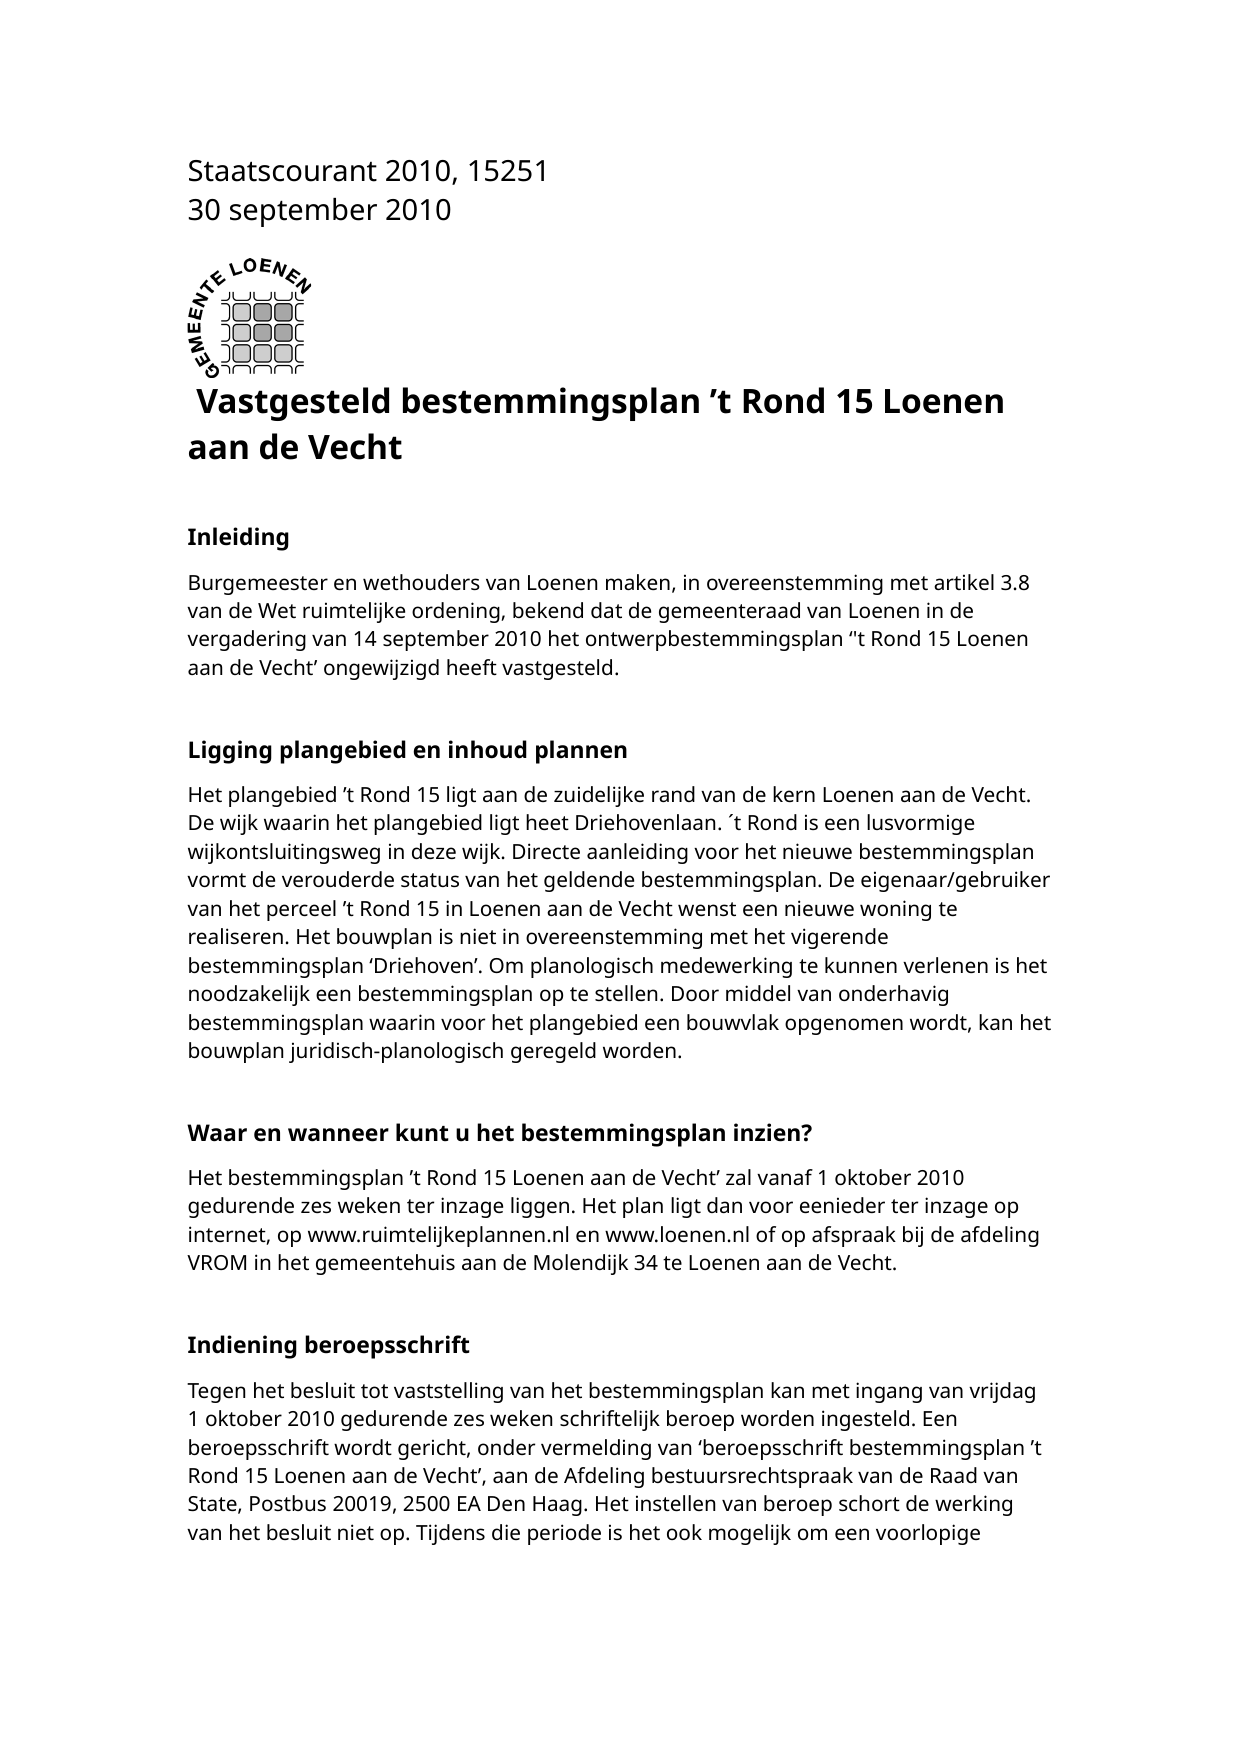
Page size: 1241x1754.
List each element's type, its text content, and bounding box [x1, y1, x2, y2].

text Burgemeester en wethouders van Loenen maken, in overeenstemming met artikel 3.8 van de Wet ruimtelijke ordening, bekend dat de gemeenteraad van Loenen in de vergadering van 14 september 2010 het ontwerpbestemmingsplan ‘'t Rond 15 Loenen aan de Vecht’ ongewijzigd heeft vastgesteld. [187, 568, 1053, 681]
picture [187, 258, 312, 378]
subtitle Ligging plangebied en inhoud plannen [187, 734, 1053, 765]
subtitle Indiening beroepsschrift [187, 1329, 1053, 1361]
text Het bestemmingsplan ’t Rond 15 Loenen aan de Vecht’ zal vanaf 1 oktober 2010 gedurende zes weken ter inzage liggen. Het plan ligt dan voor eenieder ter inzage op internet, op www.ruimtelijkeplannen.nl en www.loenen.nl of op afspraak bij de afdeling VROM in het gemeentehuis aan de Molendijk 34 te Loenen aan de Vecht. [187, 1163, 1053, 1277]
subtitle Vastgesteld bestemmingsplan ’t Rond 15 Loenen aan de Vecht [187, 271, 1053, 469]
text Tegen het besluit tot vaststelling van het bestemmingsplan kan met ingang van vrijdag 1 oktober 2010 gedurende zes weken schriftelijk beroep worden ingesteld. Een beroepsschrift wordt gericht, onder vermelding van ‘beroepsschrift bestemmingsplan ’t Rond 15 Loenen aan de Vecht’, aan de Afdeling bestuursrechtspraak van de Raad van State, Postbus 20019, 2500 EA Den Haag. Het instellen van beroep schort de werking van het besluit niet op. Tijdens die periode is het ook mogelijk om een voorlopige [187, 1376, 1053, 1546]
subtitle Inleiding [187, 521, 1053, 553]
subtitle Waar en wanneer kunt u het bestemmingsplan inzien? [187, 1117, 1053, 1148]
text 30 september 2010 [187, 190, 1053, 229]
text Het plangebied ’t Rond 15 ligt aan de zuidelijke rand van de kern Loenen aan de Vecht. De wijk waarin het plangebied ligt heet Driehovenlaan. ´t Rond is een lusvormige wijkontsluitingsweg in deze wijk. Directe aanleiding voor het nieuwe bestemmingsplan vormt de verouderde status van het geldende bestemmingsplan. De eigenaar/gebruiker van het perceel ’t Rond 15 in Loenen aan de Vecht wenst een nieuwe woning te realiseren. Het bouwplan is niet in overeenstemming met het vigerende bestemmingsplan ‘Driehoven’. Om planologisch medewerking te kunnen verlenen is het noodzakelijk een bestemmingsplan op te stellen. Door middel van onderhavig bestemmingsplan waarin voor het plangebied een bouwvlak opgenomen wordt, kan het bouwplan juridisch-planologisch geregeld worden. [187, 780, 1053, 1064]
text Staatscourant 2010, 15251 [187, 150, 1053, 190]
